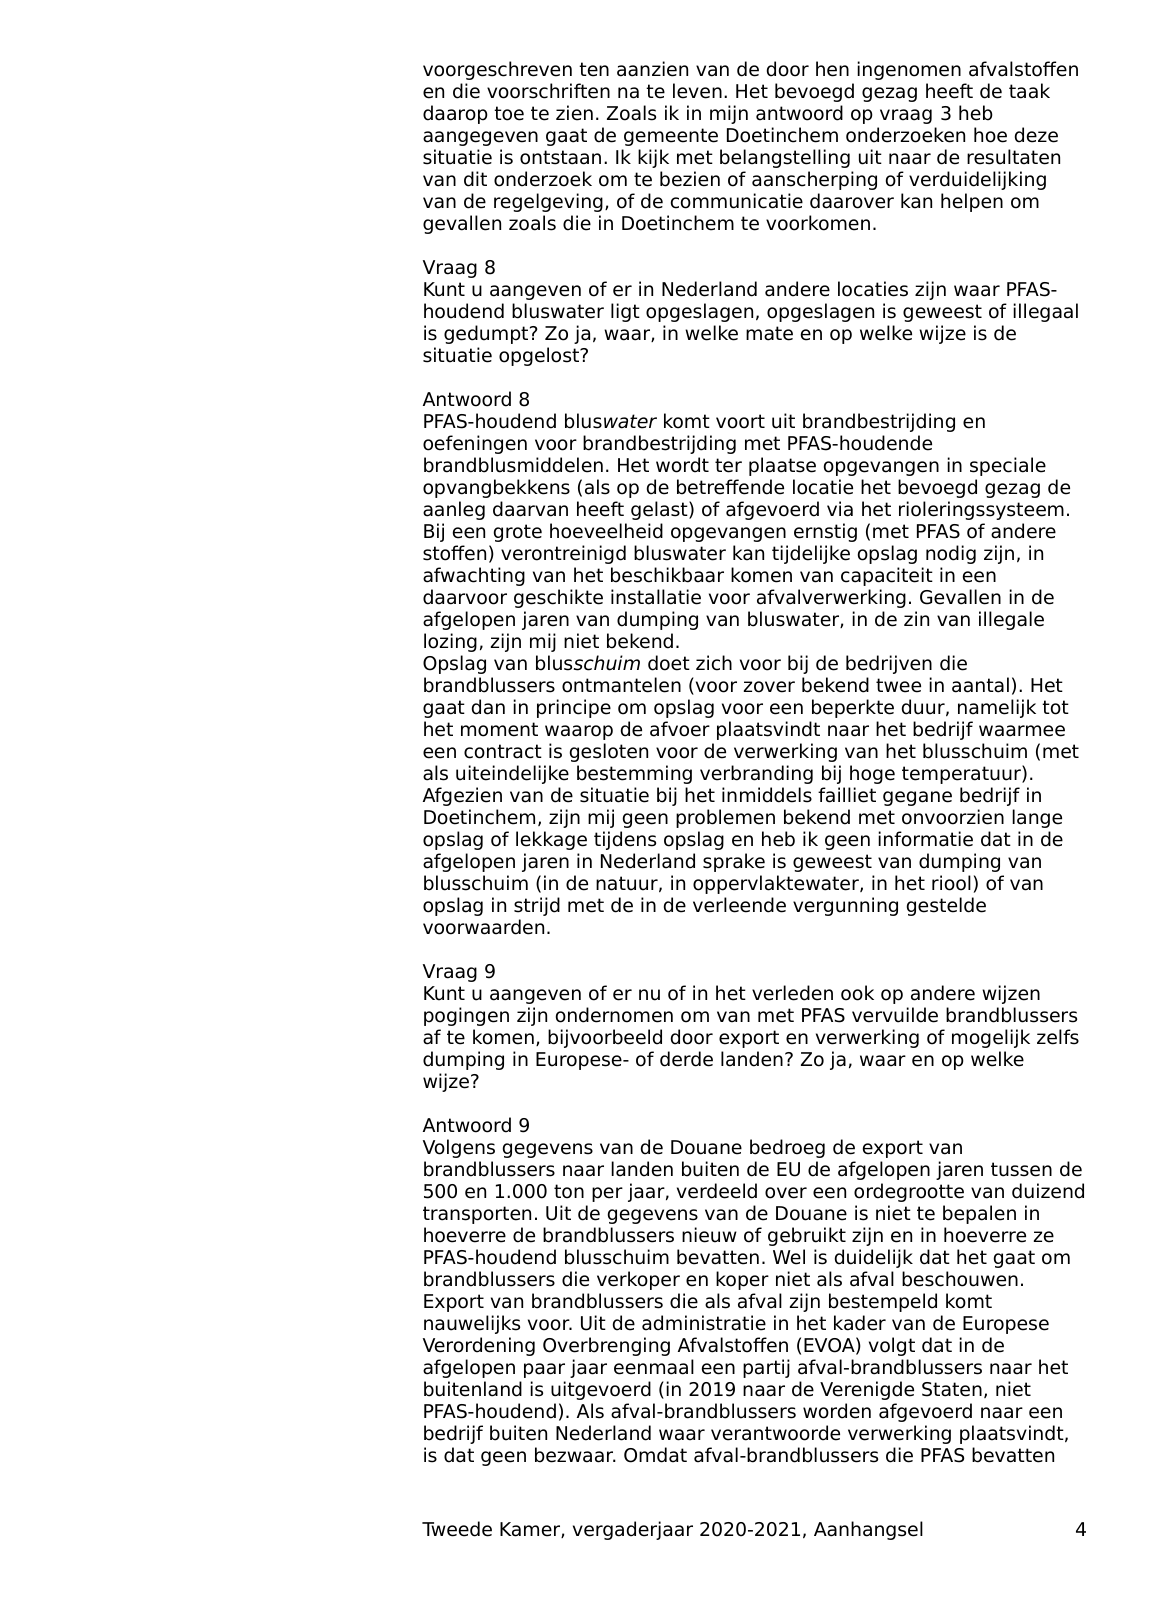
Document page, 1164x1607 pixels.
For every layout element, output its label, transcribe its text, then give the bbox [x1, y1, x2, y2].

text voorgeschreven ten aanzien van de door hen ingenomen afvalstoffen en die voorschriften na te leven. Het bevoegd gezag heeft de taak daarop toe te zien. Zoals ik in mijn antwoord op vraag 3 heb aangegeven gaat de gemeente Doetinchem onderzoeken hoe deze situatie is ontstaan. Ik kijk met belangstelling uit naar de resultaten van dit onderzoek om te bezien of aanscherping of verduidelijking van de regelgeving, of de communicatie daarover kan helpen om gevallen zoals die in Doetinchem te voorkomen. [422, 59, 1087, 235]
text Antwoord 9 [422, 1115, 1087, 1137]
text Antwoord 8 [422, 389, 1087, 411]
text Kunt u aangeven of er nu of in het verleden ook op andere wijzen pogingen zijn ondernomen om van met PFAS vervuilde brandblussers af te komen, bijvoorbeeld door export en verwerking of mogelijk zelfs dumping in Europese- of derde landen? Zo ja, waar en op welke wijze? [422, 983, 1087, 1093]
text Export van brandblussers die als afval zijn bestempeld komt nauwelijks voor. Uit de administratie in het kader van de Europese Verordening Overbrenging Afvalstoffen (EVOA) volgt dat in de afgelopen paar jaar eenmaal een partij afval-brandblussers naar het buitenland is uitgevoerd (in 2019 naar de Verenigde Staten, niet PFAS-houdend). Als afval-brandblussers worden afgevoerd naar een bedrijf buiten Nederland waar verantwoorde verwerking plaatsvindt, is dat geen bezwaar. Omdat afval-brandblussers die PFAS bevatten [422, 1291, 1087, 1467]
text Kunt u aangeven of er in Nederland andere locaties zijn waar PFAS-houdend bluswater ligt opgeslagen, opgeslagen is geweest of illegaal is gedumpt? Zo ja, waar, in welke mate en op welke wijze is de situatie opgelost? [422, 279, 1087, 367]
text Opslag van blusschuim doet zich voor bij de bedrijven die brandblussers ontmantelen (voor zover bekend twee in aantal). Het gaat dan in principe om opslag voor een beperkte duur, namelijk tot het moment waarop de afvoer plaatsvindt naar het bedrijf waarmee een contract is gesloten voor de verwerking van het blusschuim (met als uiteindelijke bestemming verbranding bij hoge temperatuur). Afgezien van de situatie bij het inmiddels failliet gegane bedrijf in Doetinchem, zijn mij geen problemen bekend met onvoorzien lange opslag of lekkage tijdens opslag en heb ik geen informatie dat in de afgelopen jaren in Nederland sprake is geweest van dumping van blusschuim (in de natuur, in oppervlaktewater, in het riool) of van opslag in strijd met de in de verleende vergunning gestelde voorwaarden. [422, 653, 1087, 939]
text PFAS-houdend bluswater komt voort uit brandbestrijding en oefeningen voor brandbestrijding met PFAS-houdende brandblusmiddelen. Het wordt ter plaatse opgevangen in speciale opvangbekkens (als op de betreffende locatie het bevoegd gezag de aanleg daarvan heeft gelast) of afgevoerd via het rioleringssysteem. Bij een grote hoeveelheid opgevangen ernstig (met PFAS of andere stoffen) verontreinigd bluswater kan tijdelijke opslag nodig zijn, in afwachting van het beschikbaar komen van capaciteit in een daarvoor geschikte installatie voor afvalverwerking. Gevallen in de afgelopen jaren van dumping van bluswater, in de zin van illegale lozing, zijn mij niet bekend. [422, 411, 1087, 653]
text Vraag 8 [422, 257, 1087, 279]
text Vraag 9 [422, 961, 1087, 983]
text Volgens gegevens van de Douane bedroeg de export van brandblussers naar landen buiten de EU de afgelopen jaren tussen de 500 en 1.000 ton per jaar, verdeeld over een ordegrootte van duizend transporten. Uit de gegevens van de Douane is niet te bepalen in hoeverre de brandblussers nieuw of gebruikt zijn en in hoeverre ze PFAS-houdend blusschuim bevatten. Wel is duidelijk dat het gaat om brandblussers die verkoper en koper niet als afval beschouwen. [422, 1137, 1087, 1291]
